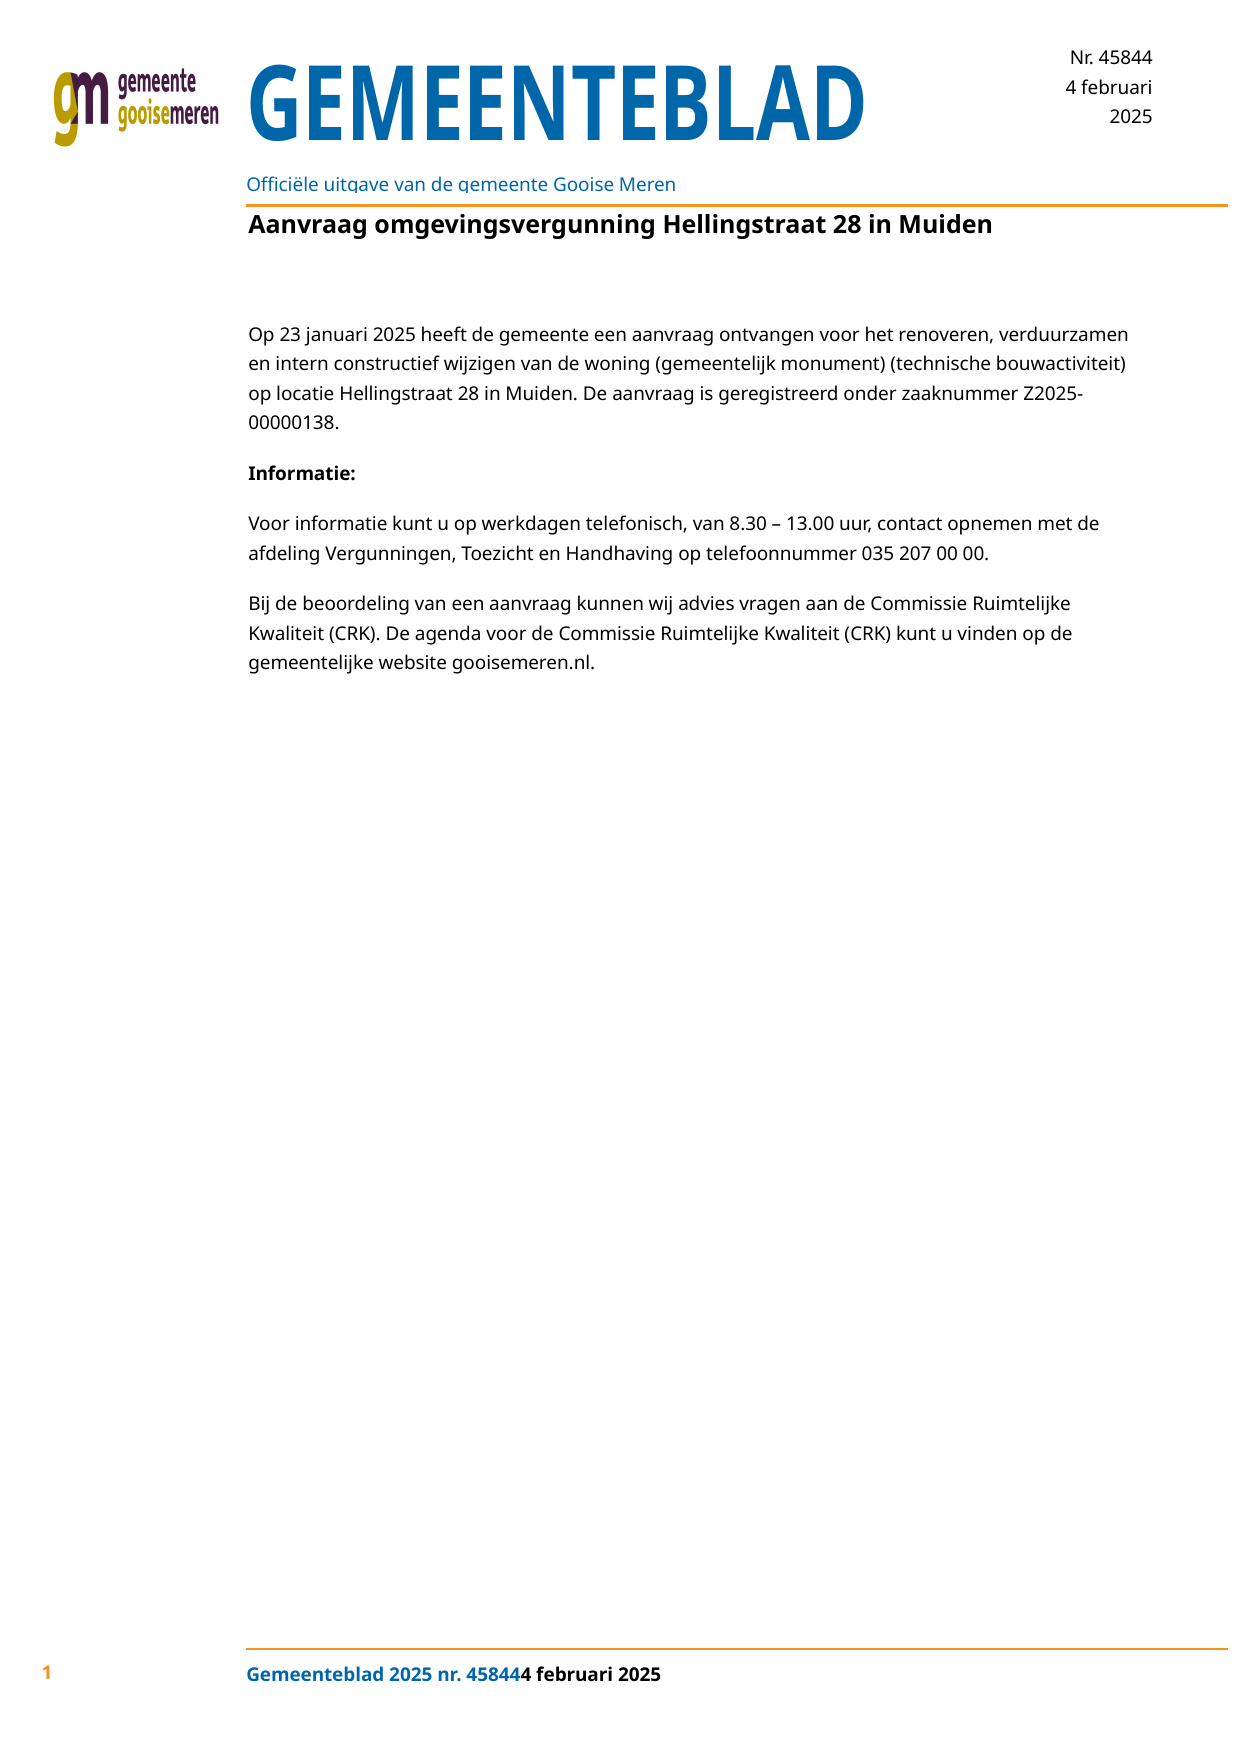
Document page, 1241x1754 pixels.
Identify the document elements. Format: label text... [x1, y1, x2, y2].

text Aanvraag omgevingsvergunning Hellingstraat 28 in Muiden [248, 207, 1152, 241]
text Op 23 januari 2025 heeft de gemeente een aanvraag ontvangen voor het renoveren, verduurzamen en intern constructief wijzigen van de woning (gemeentelijk monument) (technische bouwactiviteit) op locatie Hellingstraat 28 in Muiden. De aanvraag is geregistreerd onder zaaknummer Z2025-00000138. [248, 321, 1152, 435]
text Voor informatie kunt u op werkdagen telefonisch, van 8.30 – 13.00 uur, contact opnemen met de afdeling Vergunningen, Toezicht en Handhaving op telefoonnummer 035 207 00 00. [248, 510, 1152, 566]
text Bij de beoordeling van een aanvraag kunnen wij advies vragen aan de Commissie Ruimtelijke Kwaliteit (CRK). De agenda voor de Commissie Ruimtelijke Kwaliteit (CRK) kunt u vinden op de gemeentelijke website gooisemeren.nl. [248, 590, 1152, 675]
picture [41, 47, 231, 172]
text Informatie: [248, 460, 1152, 486]
